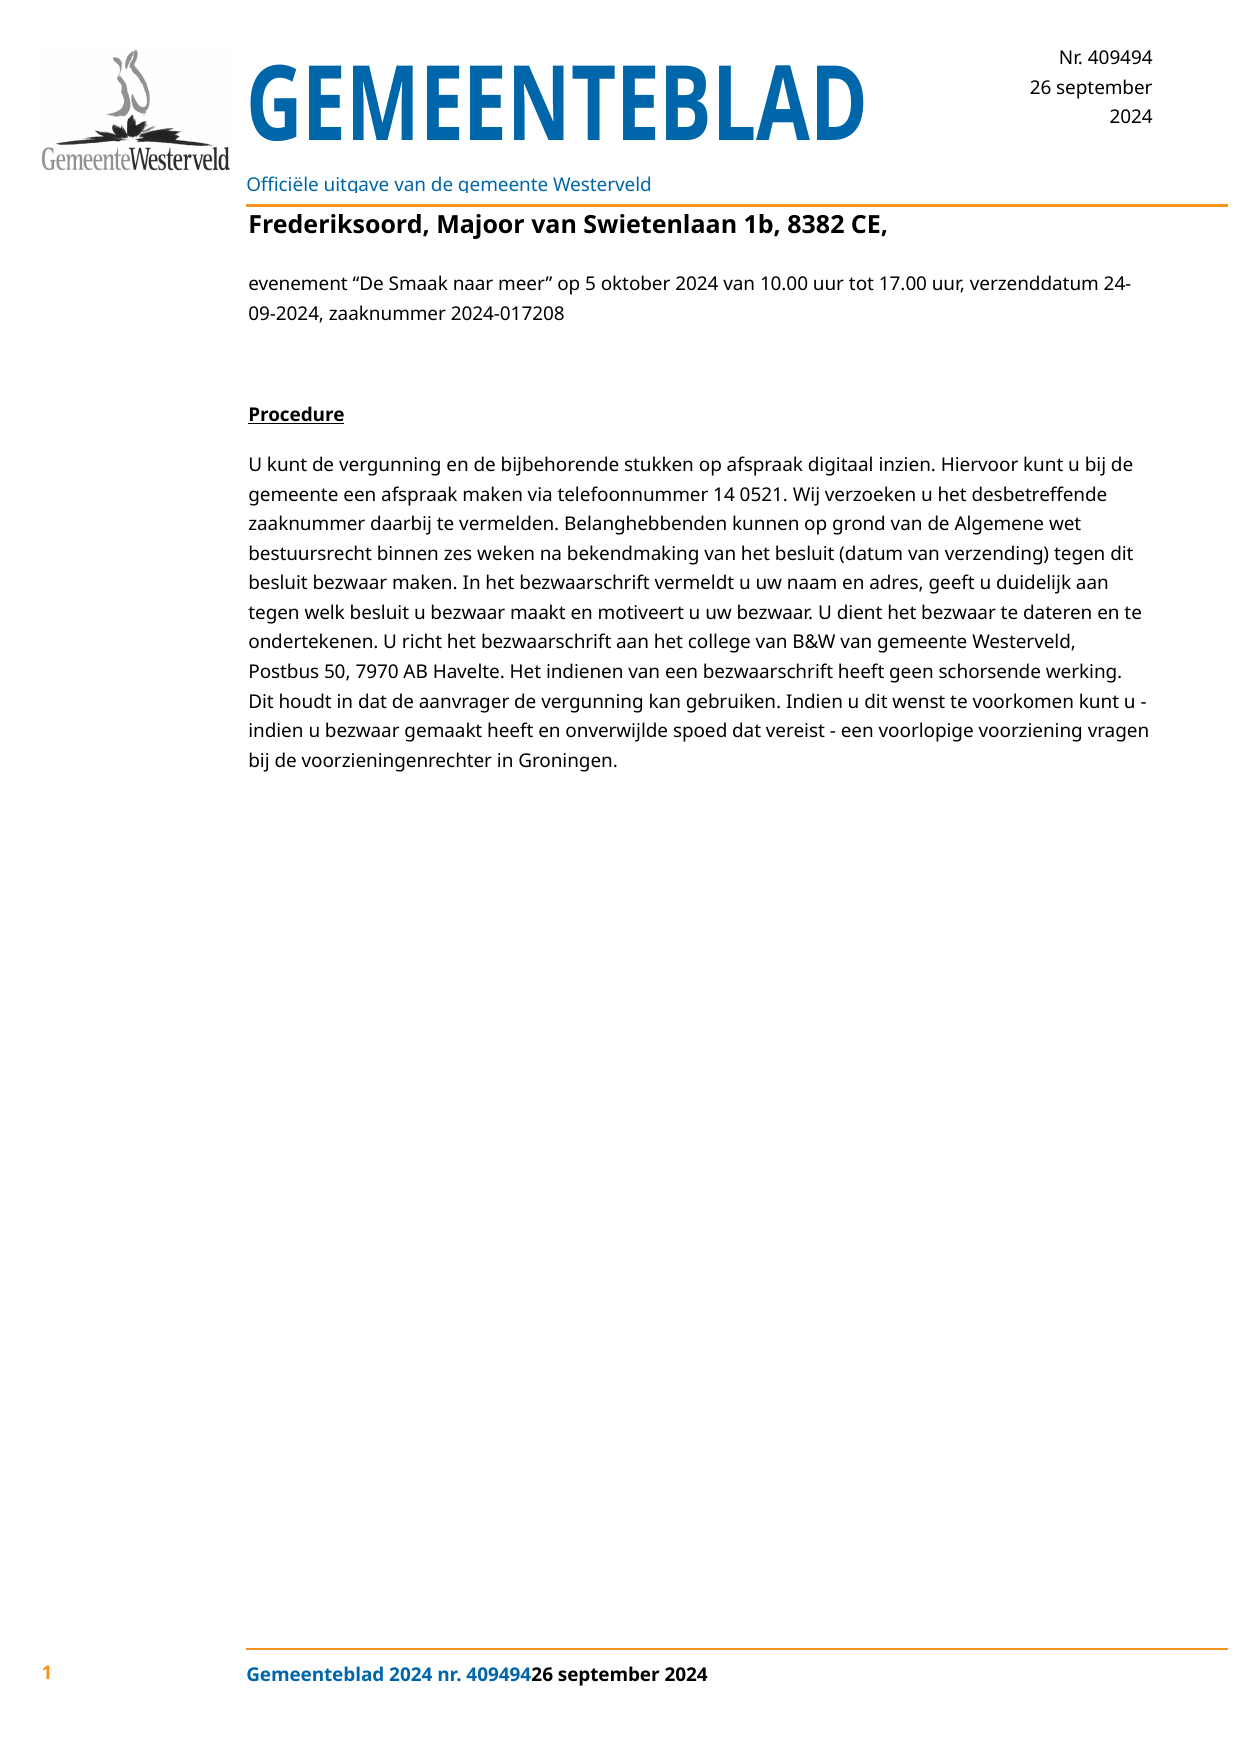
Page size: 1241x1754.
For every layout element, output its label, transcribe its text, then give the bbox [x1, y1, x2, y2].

text U kunt de vergunning en de bijbehorende stukken op afspraak digitaal inzien. Hiervoor kunt u bij de gemeente een afspraak maken via telefoonnummer 14 0521. Wij verzoeken u het desbetreffende zaaknummer daarbij te vermelden. Belanghebbenden kunnen op grond van de Algemene wet bestuursrecht binnen zes weken na bekendmaking van het besluit (datum van verzending) tegen dit besluit bezwaar maken. In het bezwaarschrift vermeldt u uw naam en adres, geeft u duidelijk aan tegen welk besluit u bezwaar maakt en motiveert u uw bezwaar. U dient het bezwaar te dateren en te ondertekenen. U richt het bezwaarschrift aan het college van B&W van gemeente Westerveld, Postbus 50, 7970 AB Havelte. Het indienen van een bezwaarschrift heeft geen schorsende werking. Dit houdt in dat de aanvrager de vergunning kan gebruiken. Indien u dit wenst te voorkomen kunt u - indien u bezwaar gemaakt heeft en onverwijlde spoed dat vereist - een voorlopige voorziening vragen bij de voorzieningenrechter in Groningen. [248, 451, 1152, 773]
text Frederiksoord, Majoor van Swietenlaan 1b, 8382 CE, [248, 207, 1152, 241]
text evenement “De Smaak naar meer” op 5 oktober 2024 van 10.00 uur tot 17.00 uur, verzenddatum 24-09-2024, zaaknummer 2024-017208 [248, 270, 1152, 326]
text Procedure [248, 401, 1152, 426]
picture [41, 47, 231, 172]
